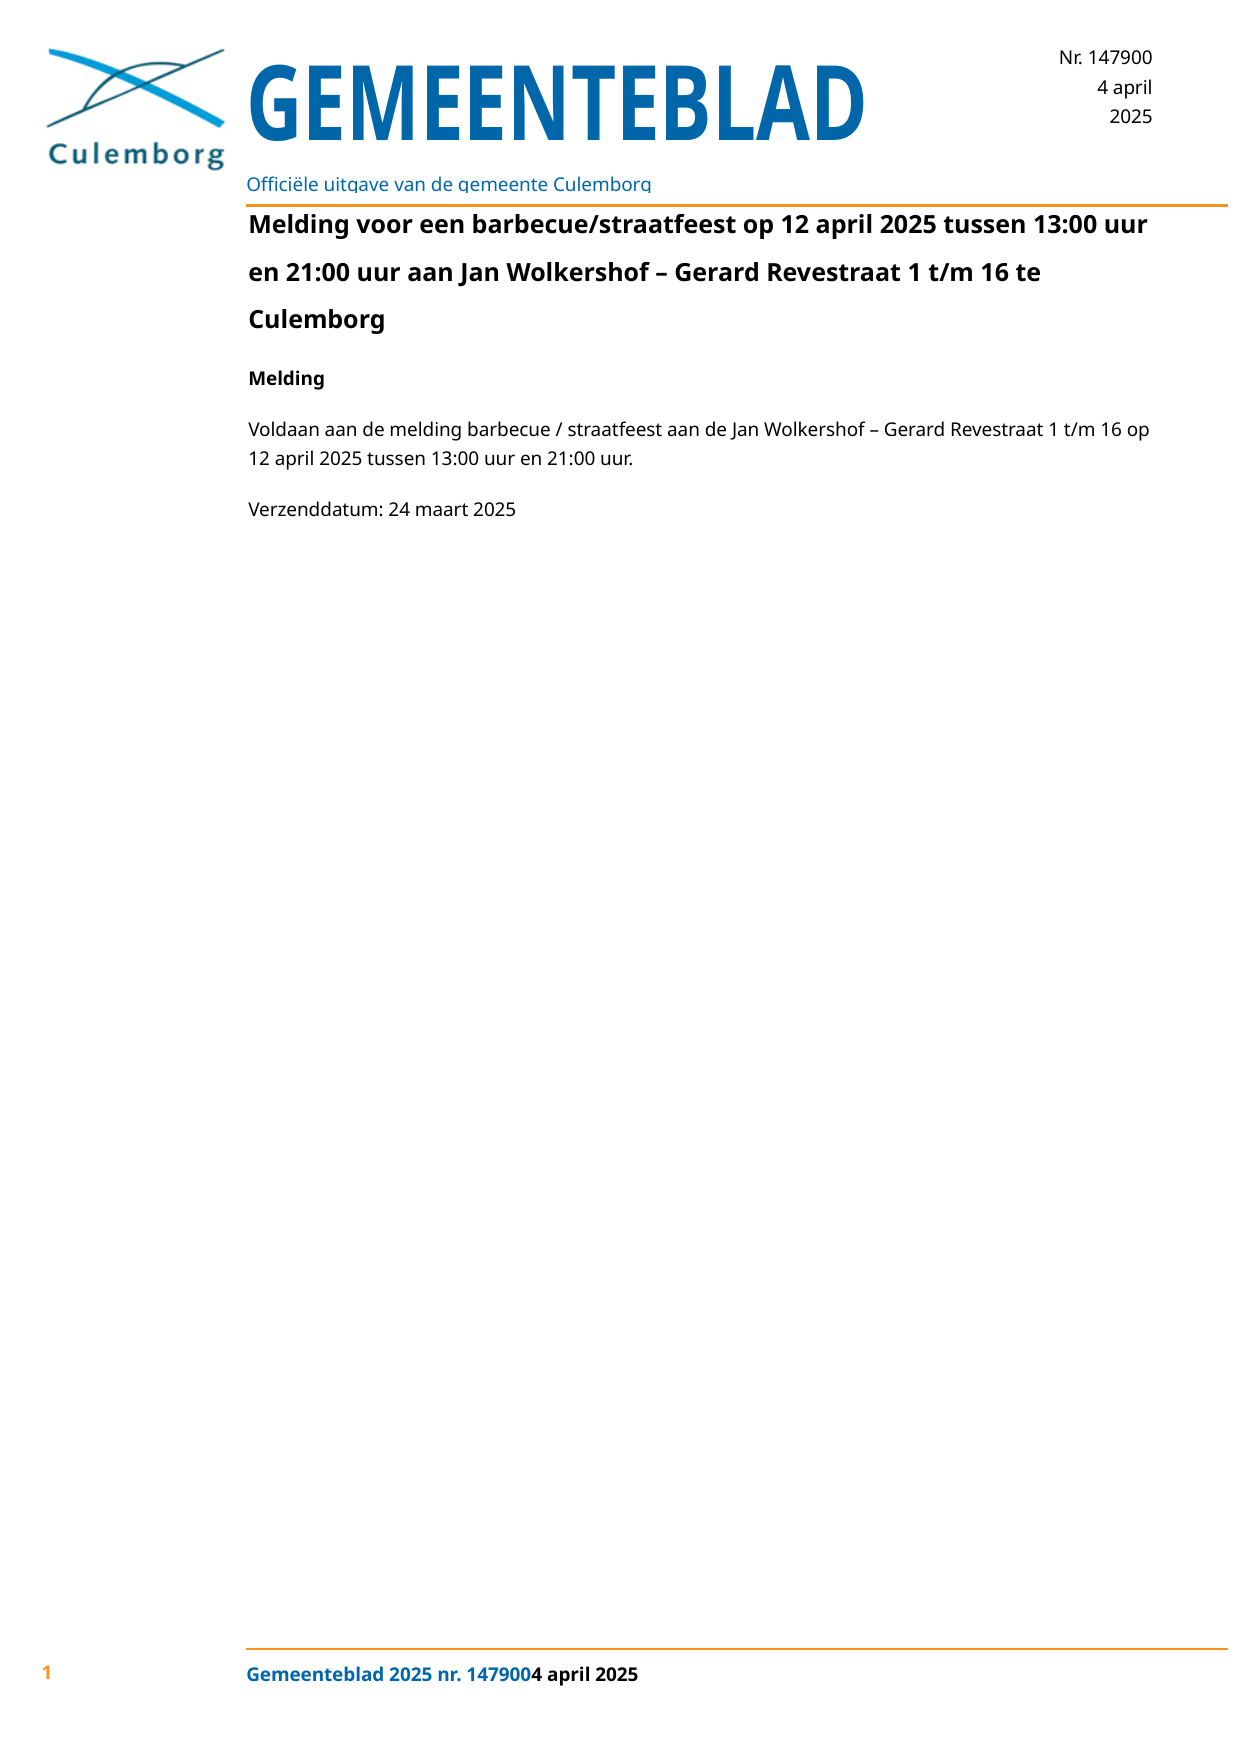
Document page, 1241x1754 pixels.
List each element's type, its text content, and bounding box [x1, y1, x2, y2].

text Voldaan aan de melding barbecue / straatfeest aan de Jan Wolkershof – Gerard Revestraat 1 t/m 16 op 12 april 2025 tussen 13:00 uur en 21:00 uur. [248, 416, 1152, 471]
text Melding voor een barbecue/straatfeest op 12 april 2025 tussen 13:00 uur en 21:00 uur aan Jan Wolkershof – Gerard Revestraat 1 t/m 16 te Culemborg [248, 207, 1152, 336]
text Melding [248, 366, 1152, 391]
picture [41, 47, 231, 172]
text Verzenddatum: 24 maart 2025 [248, 496, 1152, 522]
